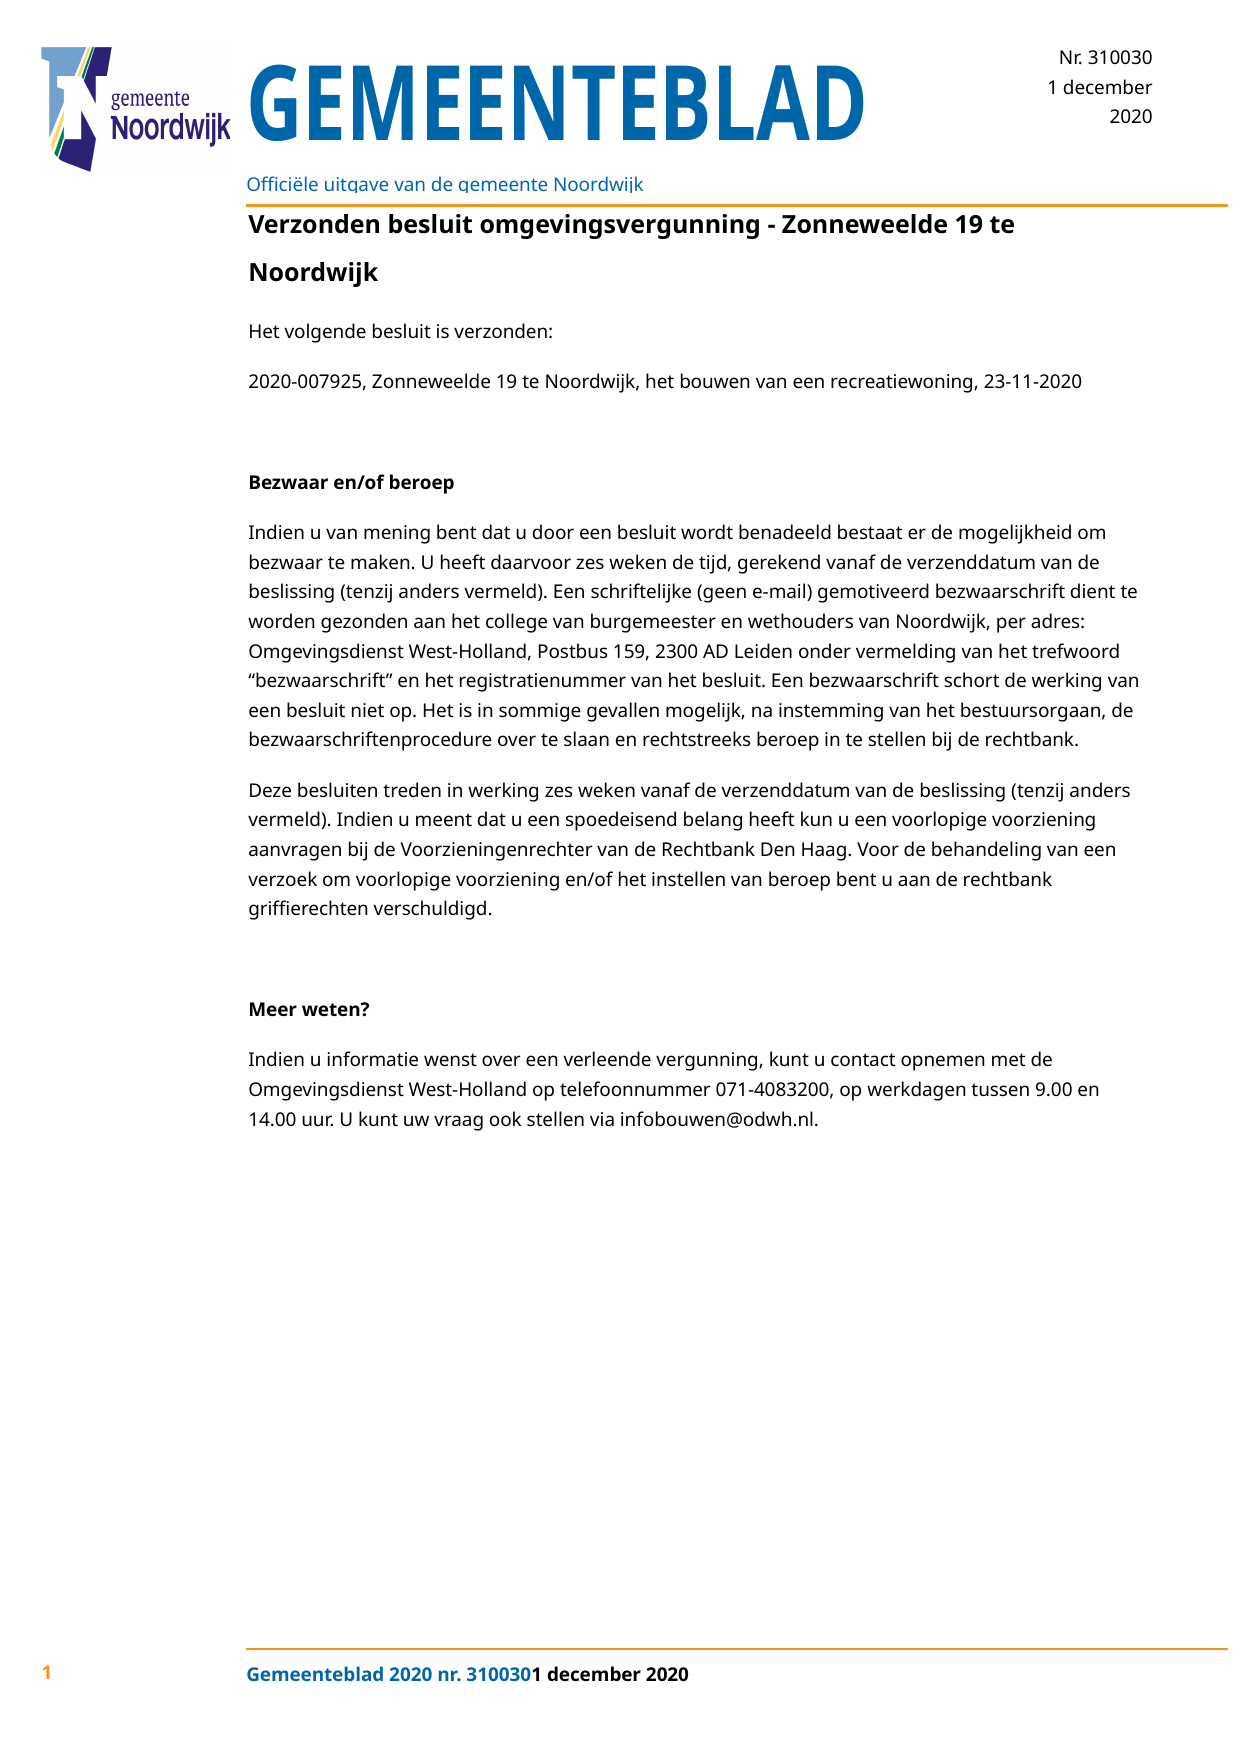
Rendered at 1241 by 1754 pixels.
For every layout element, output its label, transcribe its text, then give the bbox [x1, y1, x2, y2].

text Verzonden besluit omgevingsvergunning - Zonneweelde 19 te Noordwijk [248, 207, 1152, 288]
text 2020-007925, Zonneweelde 19 te Noordwijk, het bouwen van een recreatiewoning, 23-11-2020 [248, 368, 1152, 394]
text Bezwaar en/of beroep [248, 469, 1152, 495]
text Deze besluiten treden in werking zes weken vanaf de verzenddatum van de beslissing (tenzij anders vermeld). Indien u meent dat u een spoedeisend belang heeft kun u een voorlopige voorziening aanvragen bij de Voorzieningenrechter van de Rechtbank Den Haag. Voor de behandeling van een verzoek om voorlopige voorziening en/of het instellen van beroep bent u aan de rechtbank griffierechten verschuldigd. [248, 777, 1152, 921]
text Meer weten? [248, 996, 1152, 1022]
text Het volgende besluit is verzonden: [248, 318, 1152, 344]
text Indien u van mening bent dat u door een besluit wordt benadeeld bestaat er de mogelijkheid om bezwaar te maken. U heeft daarvoor zes weken de tijd, gerekend vanaf de verzenddatum van de beslissing (tenzij anders vermeld). Een schriftelijke (geen e-mail) gemotiveerd bezwaarschrift dient te worden gezonden aan het college van burgemeester en wethouders van Noordwijk, per adres: Omgevingsdienst West-Holland, Postbus 159, 2300 AD Leiden onder vermelding van het trefwoord “bezwaarschrift” en het registratienummer van het besluit. Een bezwaarschrift schort de werking van een besluit niet op. Het is in sommige gevallen mogelijk, na instemming van het bestuursorgaan, de bezwaarschriftenprocedure over te slaan en rechtstreeks beroep in te stellen bij de rechtbank. [248, 519, 1152, 752]
text Indien u informatie wenst over een verleende vergunning, kunt u contact opnemen met de Omgevingsdienst West-Holland op telefoonnummer 071-4083200, op werkdagen tussen 9.00 en 14.00 uur. U kunt uw vraag ook stellen via infobouwen@odwh.nl. [248, 1047, 1152, 1132]
picture [41, 47, 231, 172]
